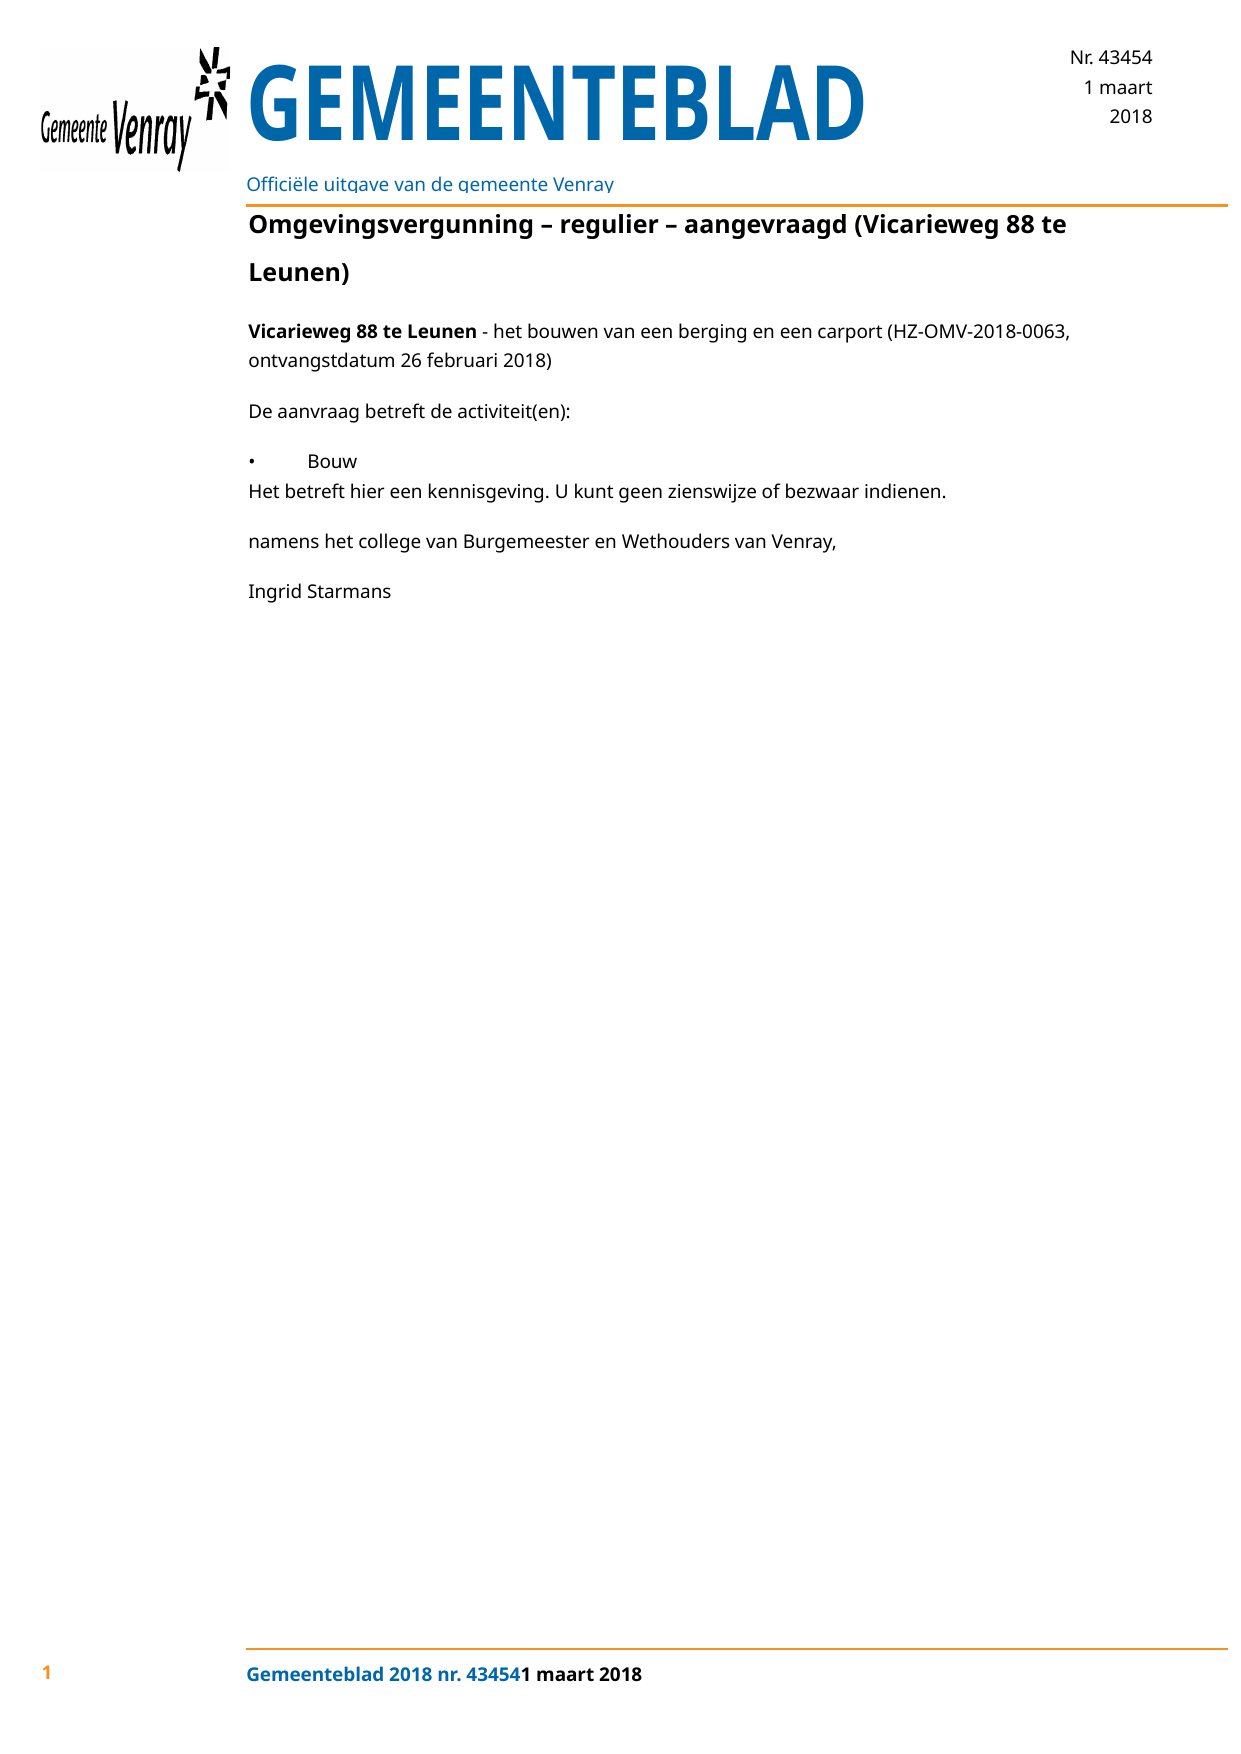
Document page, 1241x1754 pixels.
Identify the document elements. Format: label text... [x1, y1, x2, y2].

text Het betreft hier een kennisgeving. U kunt geen zienswijze of bezwaar indienen. [248, 478, 1152, 504]
text Omgevingsvergunning – regulier – aangevraagd (Vicarieweg 88 te Leunen) [248, 207, 1152, 288]
picture [41, 47, 231, 172]
text Ingrid Starmans [248, 579, 1152, 604]
text namens het college van Burgemeester en Wethouders van Venray, [248, 528, 1152, 554]
text De aanvraag betreft de activiteit(en): [248, 398, 1152, 424]
text Vicarieweg 88 te Leunen - het bouwen van een berging en een carport (HZ-OMV-2018-0063, ontvangstdatum 26 februari 2018) [248, 318, 1152, 373]
list Bouw [248, 448, 1152, 474]
